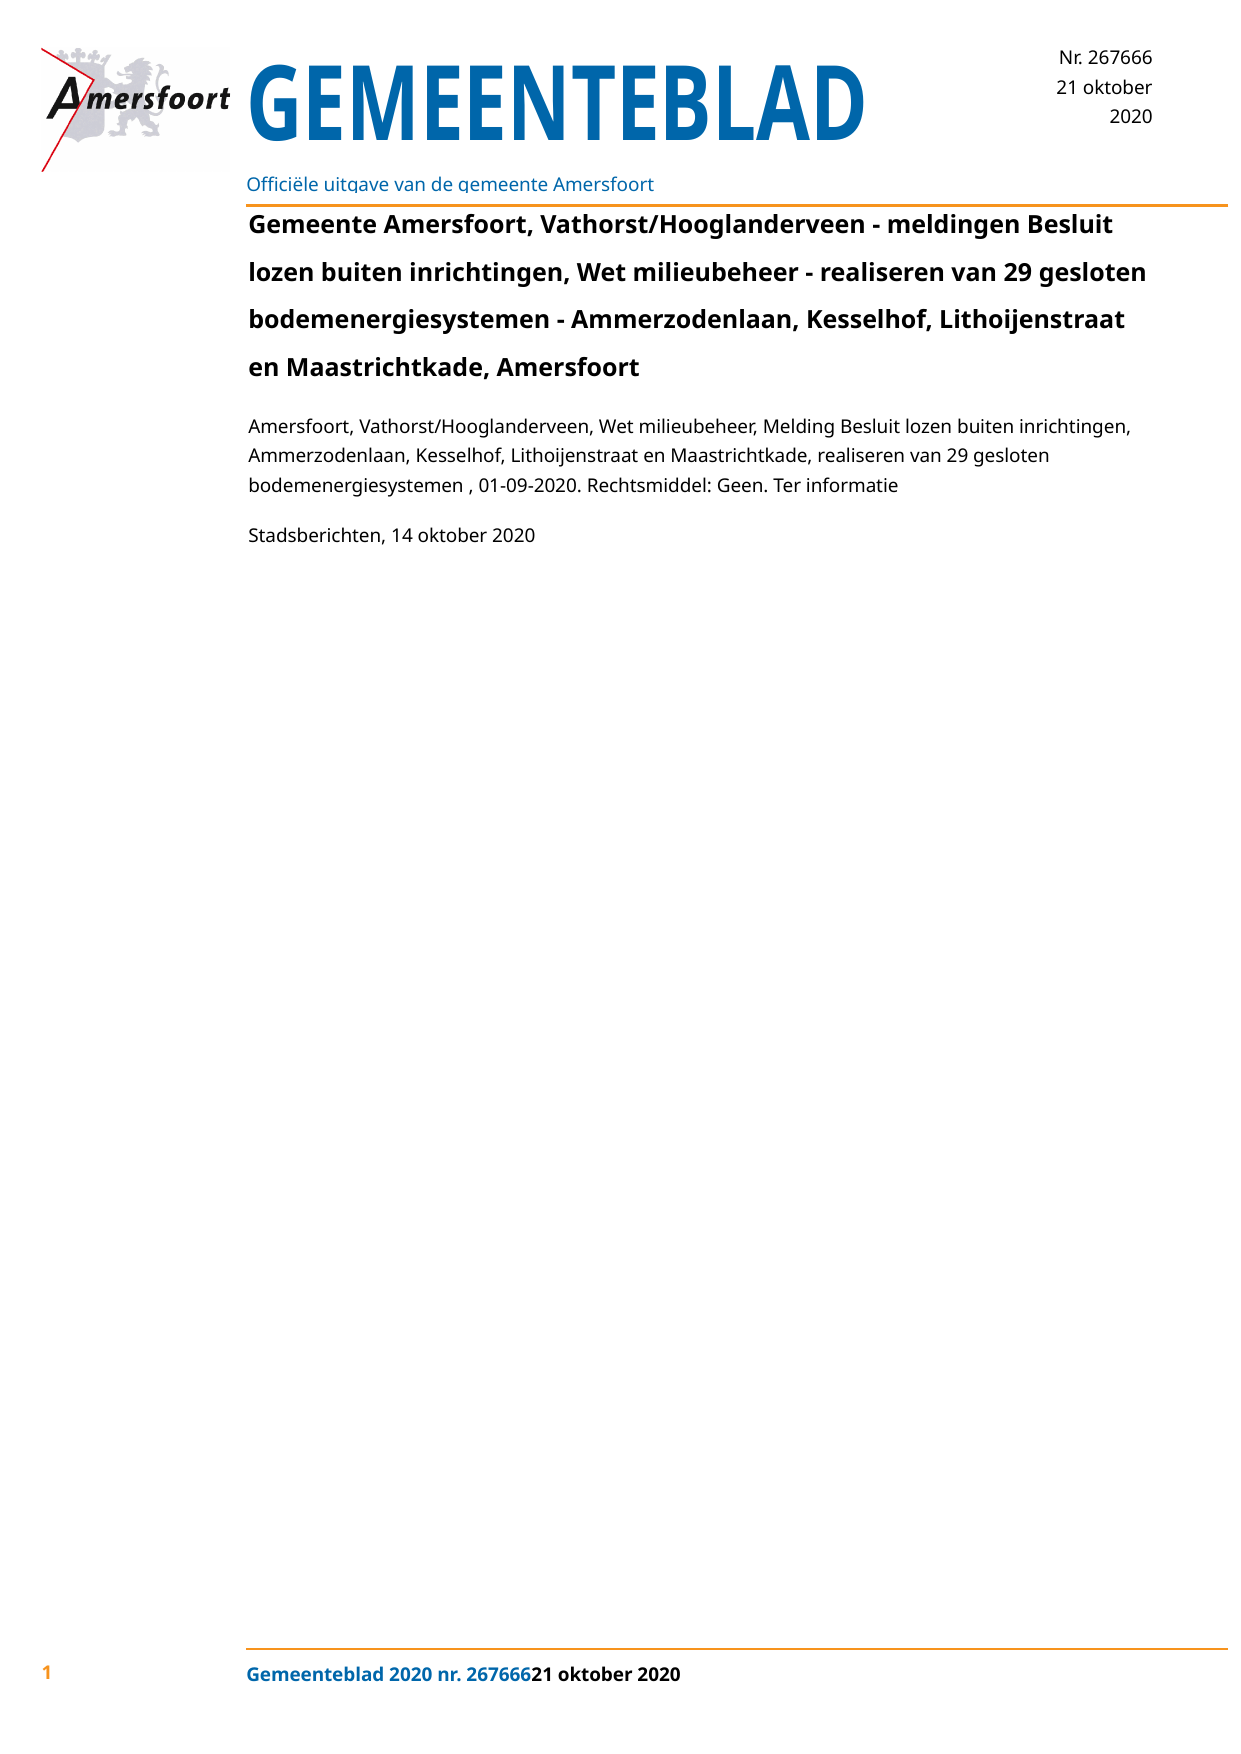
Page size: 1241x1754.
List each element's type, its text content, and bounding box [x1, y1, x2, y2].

picture [41, 47, 231, 172]
text Amersfoort, Vathorst/Hooglanderveen, Wet milieubeheer, Melding Besluit lozen buiten inrichtingen, Ammerzodenlaan, Kesselhof, Lithoijenstraat en Maastrichtkade, realiseren van 29 gesloten bodemenergiesystemen , 01-09-2020. Rechtsmiddel: Geen. Ter informatie [248, 413, 1152, 498]
text Stadsberichten, 14 oktober 2020 [248, 523, 1152, 548]
text Gemeente Amersfoort, Vathorst/Hooglanderveen - meldingen Besluit lozen buiten inrichtingen, Wet milieubeheer - realiseren van 29 gesloten bodemenergiesystemen - Ammerzodenlaan, Kesselhof, Lithoijenstraat en Maastrichtkade, Amersfoort [248, 207, 1152, 384]
